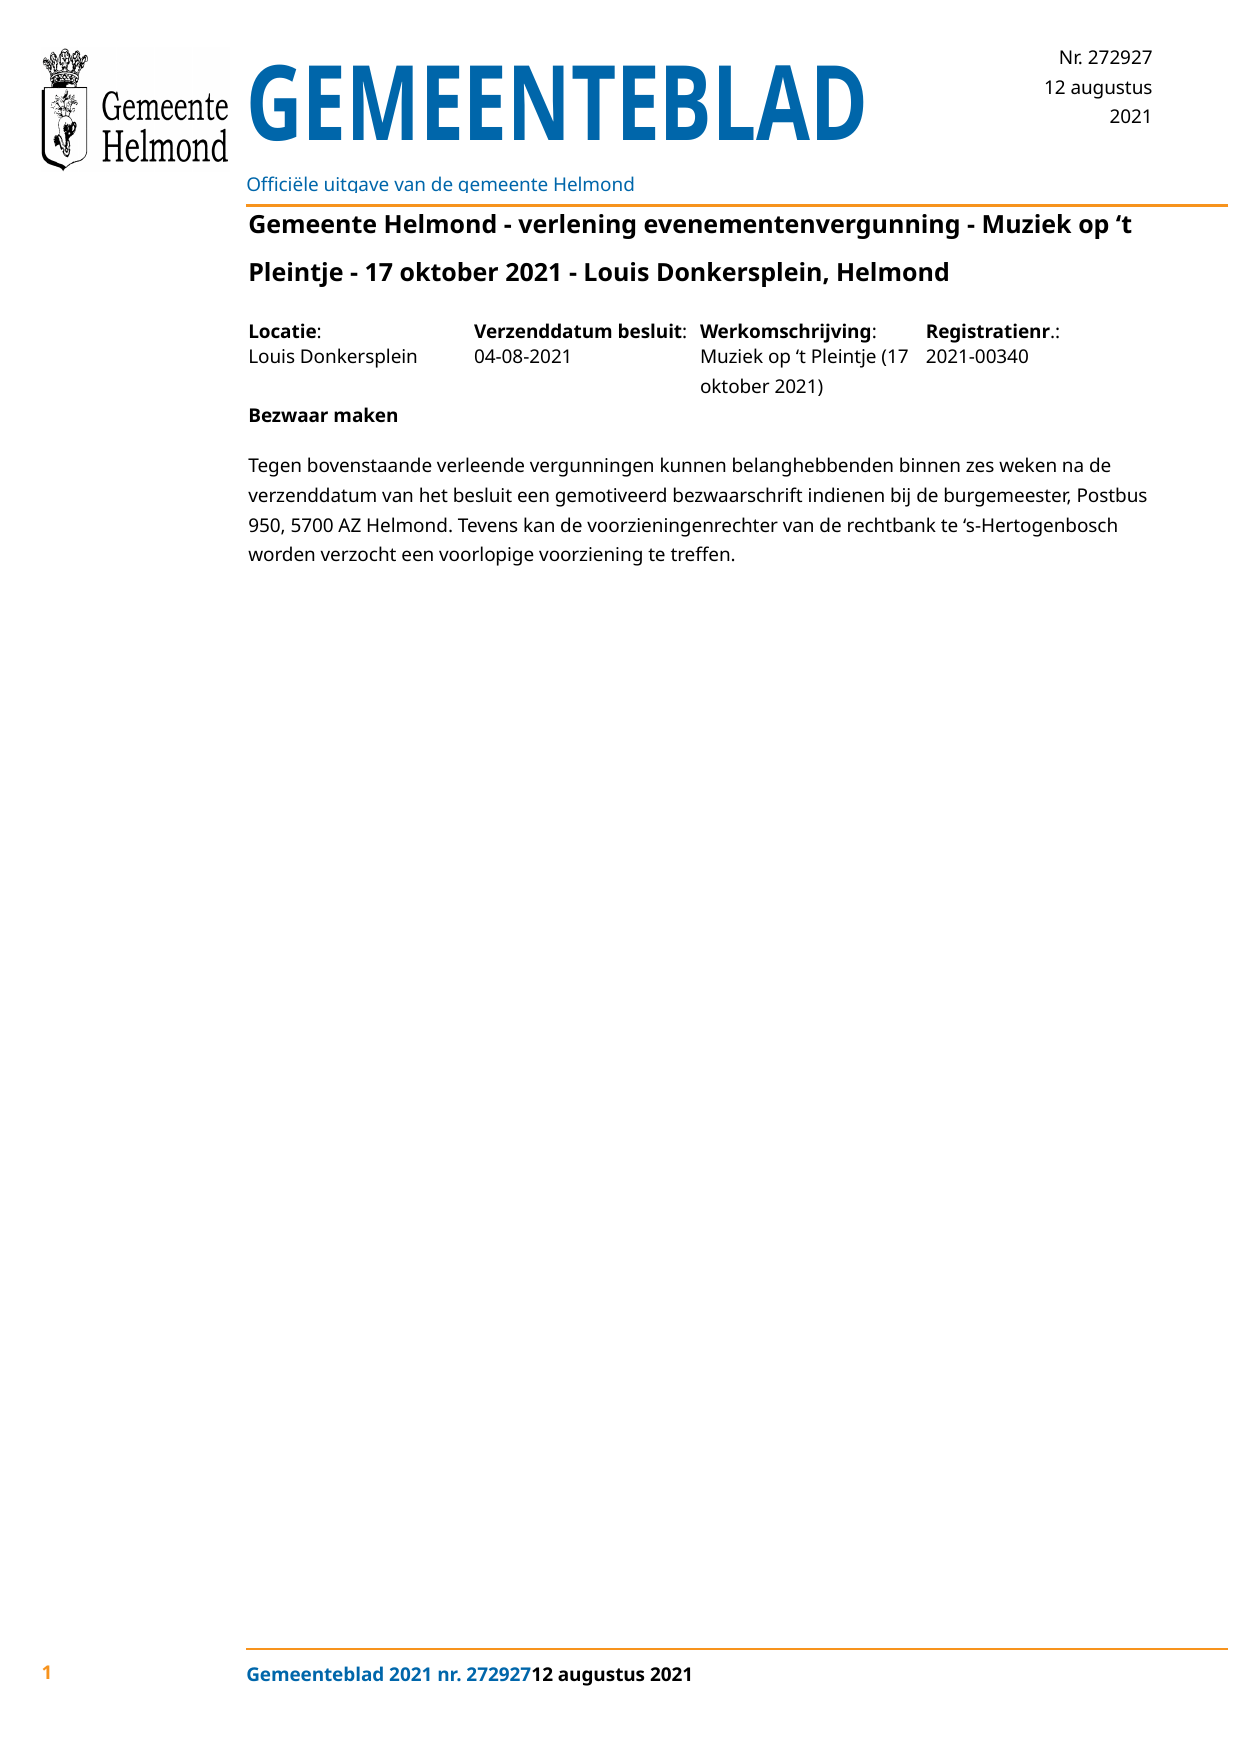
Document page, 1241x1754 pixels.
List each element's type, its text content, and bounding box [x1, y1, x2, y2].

table_header Verzenddatum besluit: [474, 318, 700, 344]
table_cell 04-08-2021 [474, 344, 700, 399]
table_header Werkomschrijving: [700, 318, 926, 344]
text Tegen bovenstaande verleende vergunningen kunnen belanghebbenden binnen zes weken na de verzenddatum van het besluit een gemotiveerd bezwaarschrift indienen bij de burgemeester, Postbus 950, 5700 AZ Helmond. Tevens kan de voorzieningenrechter van de rechtbank te ‘s-Hertogenbosch worden verzocht een voorlopige voorziening te treffen. [248, 453, 1152, 567]
text Gemeente Helmond - verlening evenementenvergunning - Muziek op ‘t Pleintje - 17 oktober 2021 - Louis Donkersplein, Helmond [248, 207, 1152, 288]
table_cell 2021-00340 [926, 344, 1152, 399]
picture [41, 47, 231, 172]
text Bezwaar maken [248, 402, 1152, 428]
table_cell Muziek op ‘t Pleintje (17 oktober 2021) [700, 344, 926, 399]
table_header Registratienr.: [926, 318, 1152, 344]
table_header Locatie: [248, 318, 474, 344]
table_cell Louis Donkersplein [248, 344, 474, 399]
